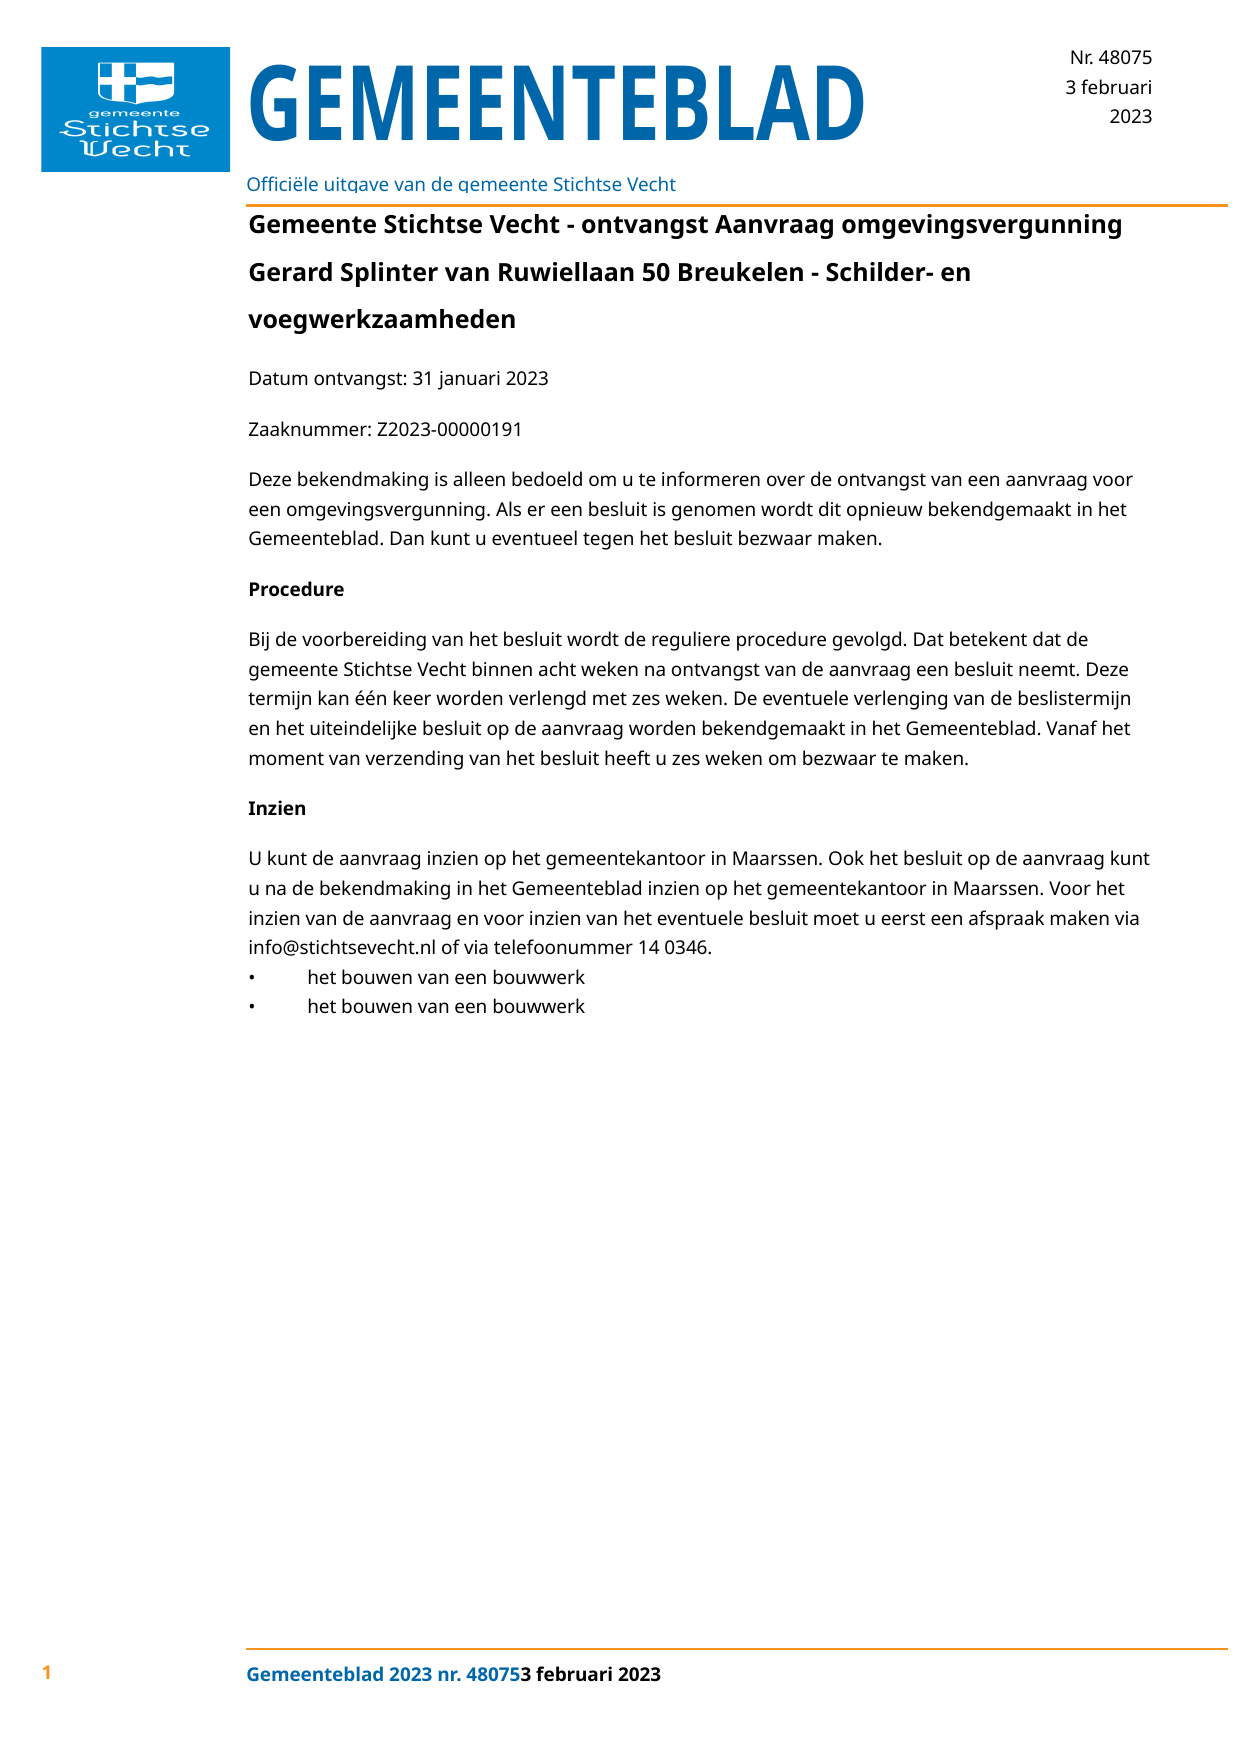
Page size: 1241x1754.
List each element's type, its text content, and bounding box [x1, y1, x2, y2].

text Procedure [248, 576, 1152, 602]
list het bouwen van een bouwwerk [248, 993, 1152, 1019]
text Deze bekendmaking is alleen bedoeld om u te informeren over de ontvangst van een aanvraag voor een omgevingsvergunning. Als er een besluit is genomen wordt dit opnieuw bekendgemaakt in het Gemeenteblad. Dan kunt u eventueel tegen het besluit bezwaar maken. [248, 466, 1152, 551]
text Inzien [248, 795, 1152, 821]
picture [99, 63, 135, 101]
text Bij de voorbereiding van het besluit wordt de reguliere procedure gevolgd. Dat betekent dat de gemeente Stichtse Vecht binnen acht weken na ontvangst van de aanvraag een besluit neemt. Deze termijn kan één keer worden verlengd met zes weken. De eventuele verlenging van de beslistermijn en het uiteindelijke besluit op de aanvraag worden bekendgemaakt in het Gemeenteblad. Vanaf het moment van verzending van het besluit heeft u zes weken om bezwaar te maken. [248, 626, 1152, 770]
picture [137, 63, 174, 103]
text U kunt de aanvraag inzien op het gemeentekantoor in Maarssen. Ook het besluit op de aanvraag kunt u na de bekendmaking in het Gemeenteblad inzien op het gemeentekantoor in Maarssen. Voor het inzien van de aanvraag en voor inzien van het eventuele besluit moet u eerst een afspraak maken via info@stichtsevecht.nl of via telefoonummer 14 0346. [248, 846, 1152, 960]
text Gemeente Stichtse Vecht - ontvangst Aanvraag omgevingsvergunning Gerard Splinter van Ruwiellaan 50 Breukelen - Schilder- en voegwerkzaamheden [248, 207, 1152, 336]
text Datum ontvangst: 31 januari 2023 [248, 366, 1152, 391]
list het bouwen van een bouwwerk [248, 964, 1152, 989]
text Zaaknummer: Z2023-00000191 [248, 416, 1152, 442]
